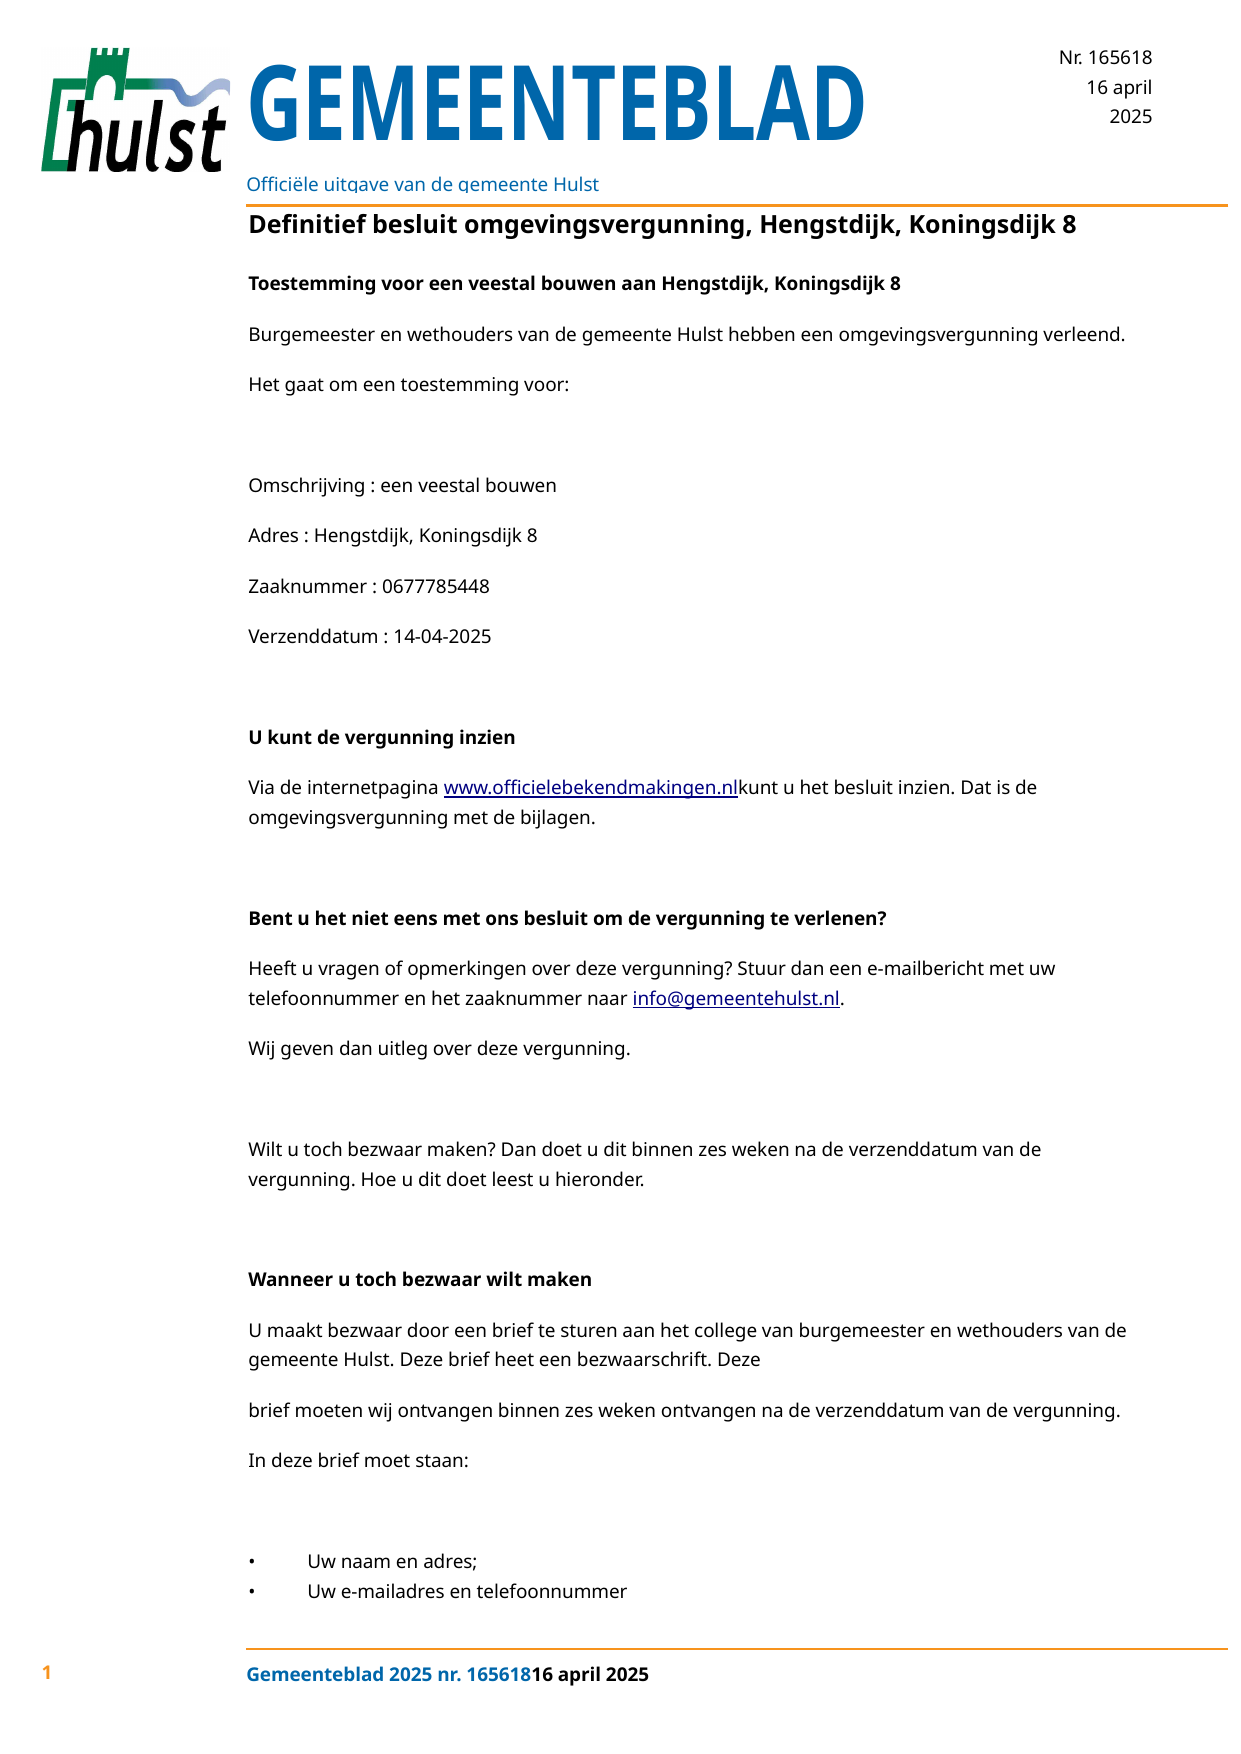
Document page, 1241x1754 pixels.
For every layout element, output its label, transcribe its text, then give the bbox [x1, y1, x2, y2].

text Het gaat om een toestemming voor: [248, 371, 1152, 397]
text brief moeten wij ontvangen binnen zes weken ontvangen na de verzenddatum van de vergunning. [248, 1397, 1152, 1423]
list Uw e-mailadres en telefoonnummer [248, 1578, 1152, 1603]
text Verzenddatum : 14-04-2025 [248, 623, 1152, 649]
text Heeft u vragen of opmerkingen over deze vergunning? Stuur dan een e-mailbericht met uw telefoonnummer en het zaaknummer naar info@gemeentehulst.nl. [248, 955, 1152, 1011]
text Wanneer u toch bezwaar wilt maken [248, 1267, 1152, 1292]
picture [41, 47, 231, 172]
text Via de internetpagina www.officielebekendmakingen.nlkunt u het besluit inzien. Dat is de omgevingsvergunning met de bijlagen. [248, 774, 1152, 830]
text In deze brief moet staan: [248, 1447, 1152, 1473]
text Omschrijving : een veestal bouwen [248, 472, 1152, 498]
list Uw naam en adres; [248, 1548, 1152, 1574]
text Definitief besluit omgevingsvergunning, Hengstdijk, Koningsdijk 8 [248, 207, 1152, 241]
text Burgemeester en wethouders van de gemeente Hulst hebben een omgevingsvergunning verleend. [248, 321, 1152, 346]
text Wij geven dan uitleg over deze vergunning. [248, 1035, 1152, 1061]
text Bent u het niet eens met ons besluit om de vergunning te verlenen? [248, 905, 1152, 931]
text U maakt bezwaar door een brief te sturen aan het college van burgemeester en wethouders van de gemeente Hulst. Deze brief heet een bezwaarschrift. Deze [248, 1317, 1152, 1372]
text U kunt de vergunning inzien [248, 724, 1152, 750]
text Adres : Hengstdijk, Koningsdijk 8 [248, 522, 1152, 548]
text Wilt u toch bezwaar maken? Dan doet u dit binnen zes weken na de verzenddatum van de vergunning. Hoe u dit doet leest u hieronder. [248, 1136, 1152, 1191]
text Zaaknummer : 0677785448 [248, 573, 1152, 598]
text Toestemming voor een veestal bouwen aan Hengstdijk, Koningsdijk 8 [248, 270, 1152, 296]
